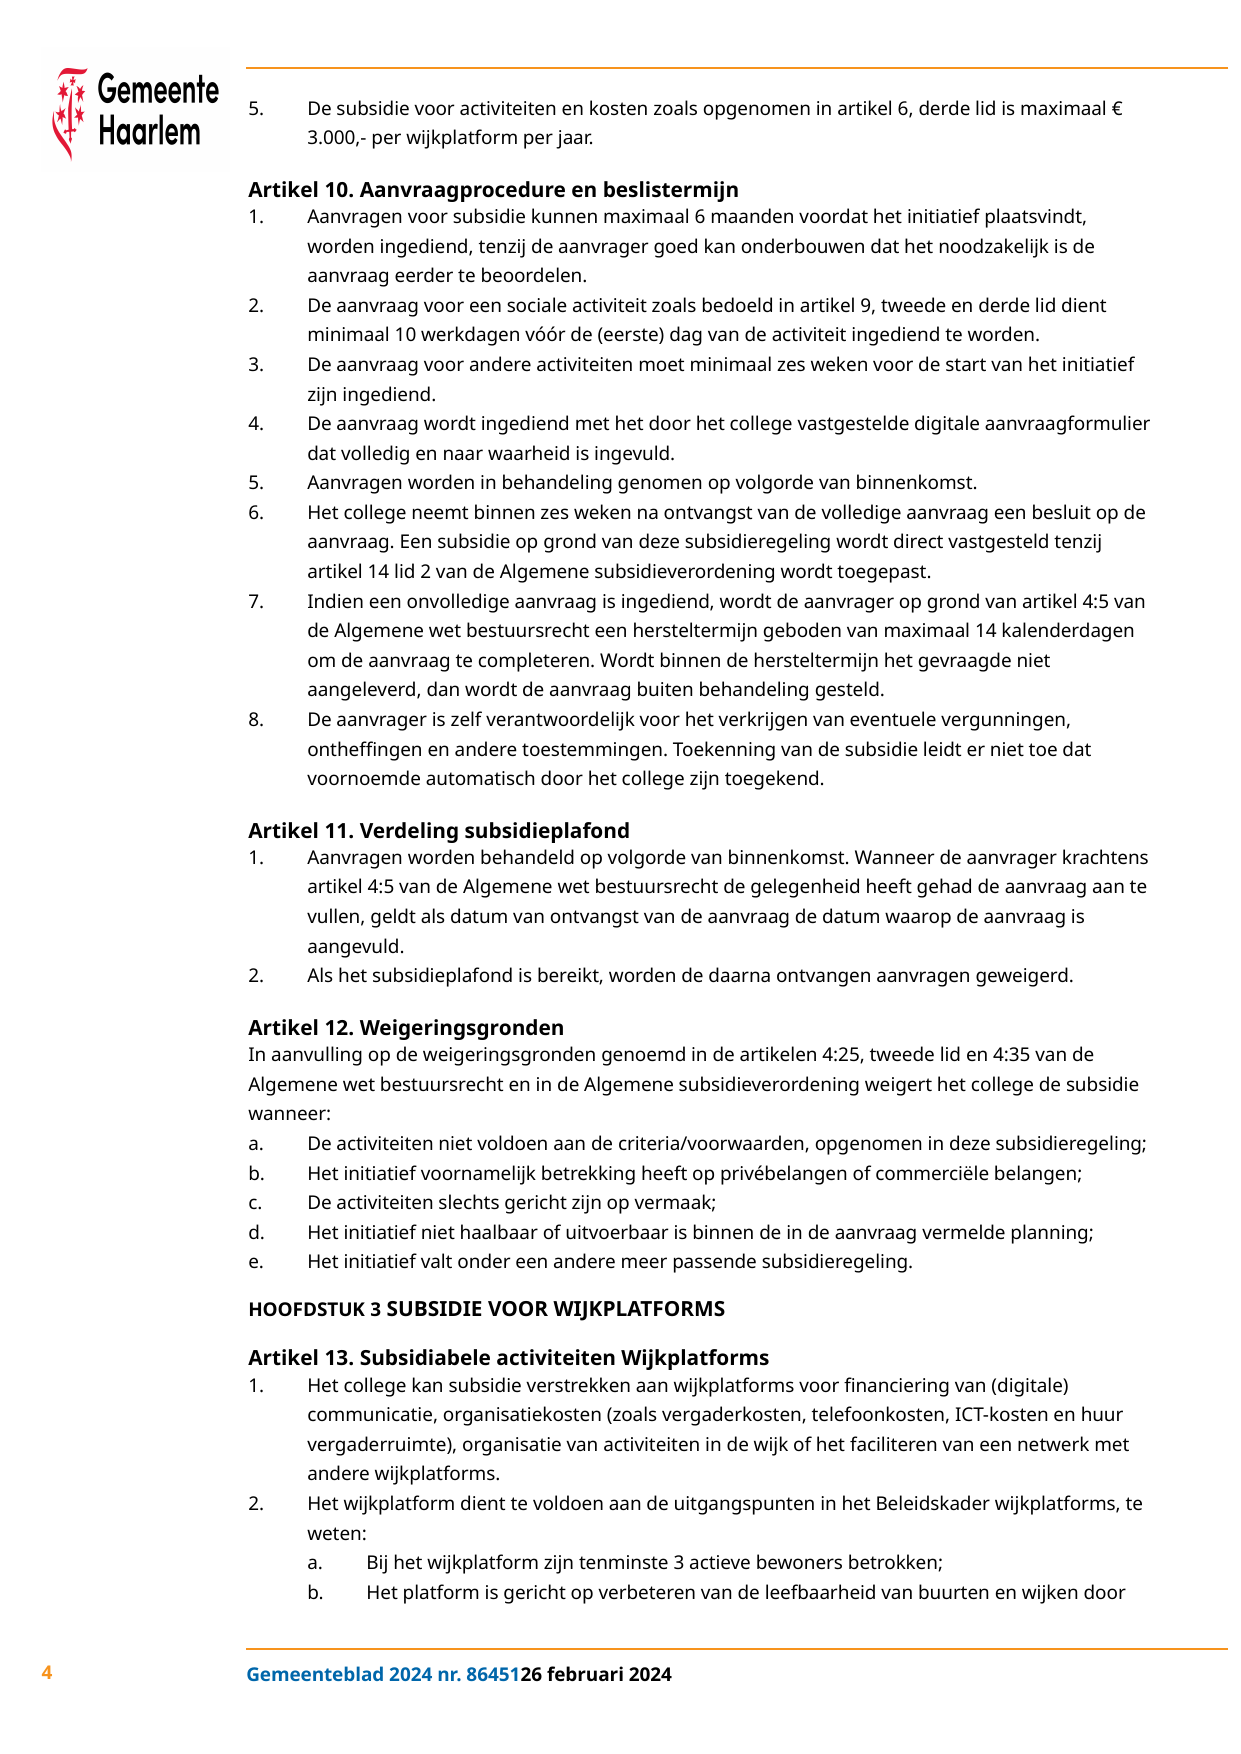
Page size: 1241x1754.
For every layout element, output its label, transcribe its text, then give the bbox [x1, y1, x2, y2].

list Het initiatief voornamelijk betrekking heeft op privébelangen of commerciële belangen; [248, 1160, 1152, 1185]
text Artikel 12. Weigeringsgronden [248, 1013, 1152, 1041]
text Artikel 11. Verdeling subsidieplafond [248, 816, 1152, 844]
list Aanvragen voor subsidie kunnen maximaal 6 maanden voordat het initiatief plaatsvindt, worden ingediend, tenzij de aanvrager goed kan onderbouwen dat het noodzakelijk is de aanvraag eerder te beoordelen. [248, 203, 1152, 288]
text Artikel 10. Aanvraagprocedure en beslistermijn [248, 175, 1152, 203]
list De aanvraag wordt ingediend met het door het college vastgestelde digitale aanvraagformulier dat volledig en naar waarheid is ingevuld. [248, 410, 1152, 466]
picture [41, 47, 231, 172]
list Het initiatief niet haalbaar of uitvoerbaar is binnen de in de aanvraag vermelde planning; [248, 1219, 1152, 1244]
list Het wijkplatform dient te voldoen aan de uitgangspunten in het Beleidskader wijkplatforms, te weten: [248, 1490, 1152, 1545]
list Aanvragen worden behandeld op volgorde van binnenkomst. Wanneer de aanvrager krachtens artikel 4:5 van de Algemene wet bestuursrecht de gelegenheid heeft gehad de aanvraag aan te vullen, geldt als datum van ontvangst van de aanvraag de datum waarop de aanvraag is aangevuld. [248, 844, 1152, 959]
text Artikel 13. Subsidiabele activiteiten Wijkplatforms [248, 1343, 1152, 1372]
list De aanvrager is zelf verantwoordelijk voor het verkrijgen van eventuele vergunningen, ontheffingen en andere toestemmingen. Toekenning van de subsidie leidt er niet toe dat voornoemde automatisch door het college zijn toegekend. [248, 706, 1152, 791]
list Het college kan subsidie verstrekken aan wijkplatforms voor financiering van (digitale) communicatie, organisatiekosten (zoals vergaderkosten, telefoonkosten, ICT-kosten en huur vergaderruimte), organisatie van activiteiten in de wijk of het faciliteren van een netwerk met andere wijkplatforms. [248, 1372, 1152, 1486]
text HOOFDSTUK 3 SUBSIDIE VOOR WIJKPLATFORMS [248, 1294, 1152, 1322]
list De activiteiten niet voldoen aan de criteria/voorwaarden, opgenomen in deze subsidieregeling; [248, 1130, 1152, 1156]
list De subsidie voor activiteiten en kosten zoals opgenomen in artikel 6, derde lid is maximaal € 3.000,- per wijkplatform per jaar. [248, 95, 1152, 150]
list Bij het wijkplatform zijn tenminste 3 actieve bewoners betrokken; [307, 1549, 1152, 1575]
list De aanvraag voor andere activiteiten moet minimaal zes weken voor de start van het initiatief zijn ingediend. [248, 351, 1152, 406]
list Het initiatief valt onder een andere meer passende subsidieregeling. [248, 1248, 1152, 1274]
list Het platform is gericht op verbeteren van de leefbaarheid van buurten en wijken door [307, 1579, 1152, 1604]
list Indien een onvolledige aanvraag is ingediend, wordt de aanvrager op grond van artikel 4:5 van de Algemene wet bestuursrecht een hersteltermijn geboden van maximaal 14 kalenderdagen om de aanvraag te completeren. Wordt binnen de hersteltermijn het gevraagde niet aangeleverd, dan wordt de aanvraag buiten behandeling gesteld. [248, 588, 1152, 702]
list Als het subsidieplafond is bereikt, worden de daarna ontvangen aanvragen geweigerd. [248, 962, 1152, 988]
list De activiteiten slechts gericht zijn op vermaak; [248, 1189, 1152, 1215]
list Het college neemt binnen zes weken na ontvangst van de volledige aanvraag een besluit op de aanvraag. Een subsidie op grond van deze subsidieregeling wordt direct vastgesteld tenzij artikel 14 lid 2 van de Algemene subsidieverordening wordt toegepast. [248, 499, 1152, 584]
list De aanvraag voor een sociale activiteit zoals bedoeld in artikel 9, tweede en derde lid dient minimaal 10 werkdagen vóór de (eerste) dag van de activiteit ingediend te worden. [248, 292, 1152, 347]
text In aanvulling op de weigeringsgronden genoemd in de artikelen 4:25, tweede lid en 4:35 van de Algemene wet bestuursrecht en in de Algemene subsidieverordening weigert het college de subsidie wanneer: [248, 1041, 1152, 1126]
list Aanvragen worden in behandeling genomen op volgorde van binnenkomst. [248, 469, 1152, 495]
